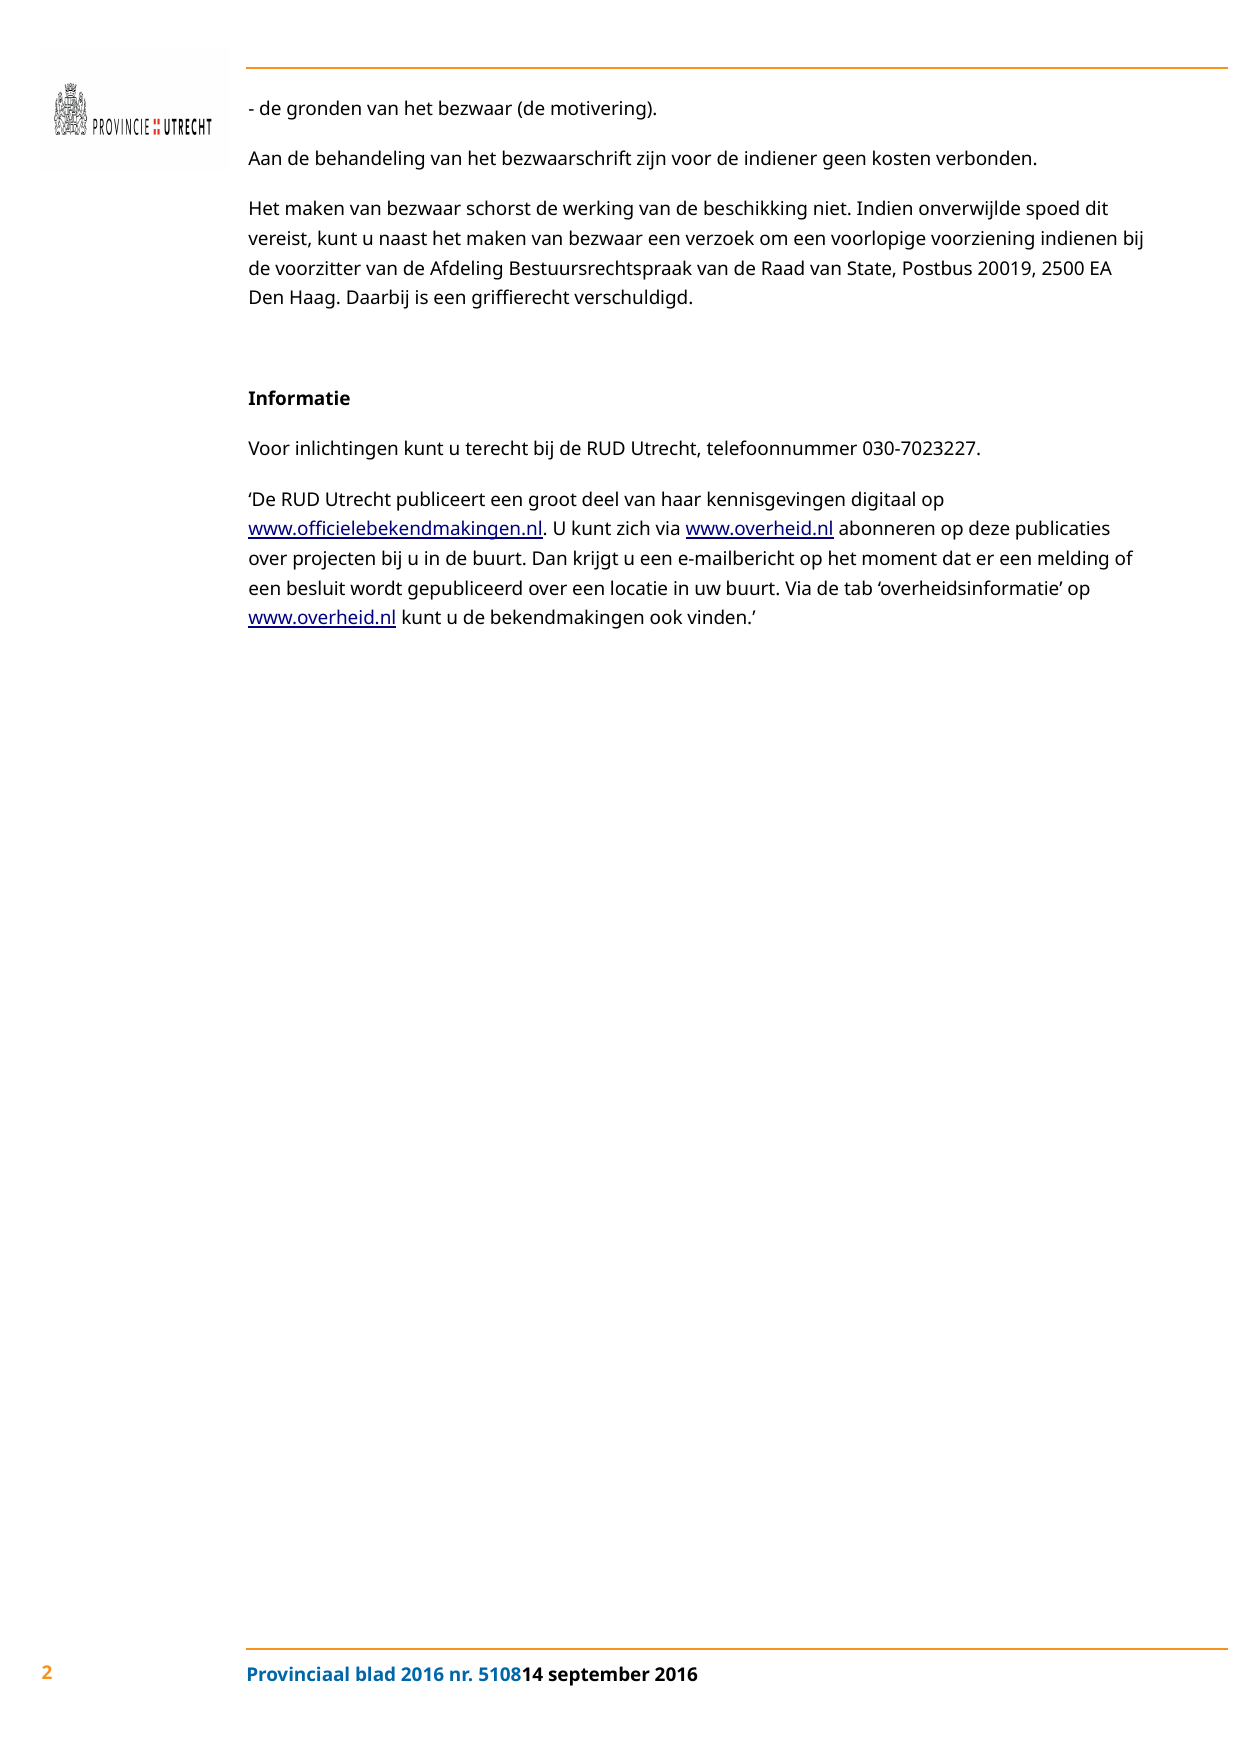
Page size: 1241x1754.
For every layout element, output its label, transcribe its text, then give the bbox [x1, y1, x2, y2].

text Het maken van bezwaar schorst de werking van de beschikking niet. Indien onverwijlde spoed dit vereist, kunt u naast het maken van bezwaar een verzoek om een voorlopige voorziening indienen bij de voorzitter van de Afdeling Bestuursrechtspraak van de Raad van State, Postbus 20019, 2500 EA Den Haag. Daarbij is een griffierecht verschuldigd. [248, 196, 1152, 310]
text - de gronden van het bezwaar (de motivering). [248, 95, 1152, 121]
picture [41, 47, 231, 172]
text Aan de behandeling van het bezwaarschrift zijn voor de indiener geen kosten verbonden. [248, 145, 1152, 171]
text ‘De RUD Utrecht publiceert een groot deel van haar kennisgevingen digitaal op www.officielebekendmakingen.nl. U kunt zich via www.overheid.nl abonneren op deze publicaties over projecten bij u in de buurt. Dan krijgt u een e-mailbericht op het moment dat er een melding of een besluit wordt gepubliceerd over een locatie in uw buurt. Via de tab ‘overheidsinformatie’ op www.overheid.nl kunt u de bekendmakingen ook vinden.’ [248, 486, 1152, 630]
text Voor inlichtingen kunt u terecht bij de RUD Utrecht, telefoonnummer 030-7023227. [248, 436, 1152, 461]
text Informatie [248, 385, 1152, 411]
